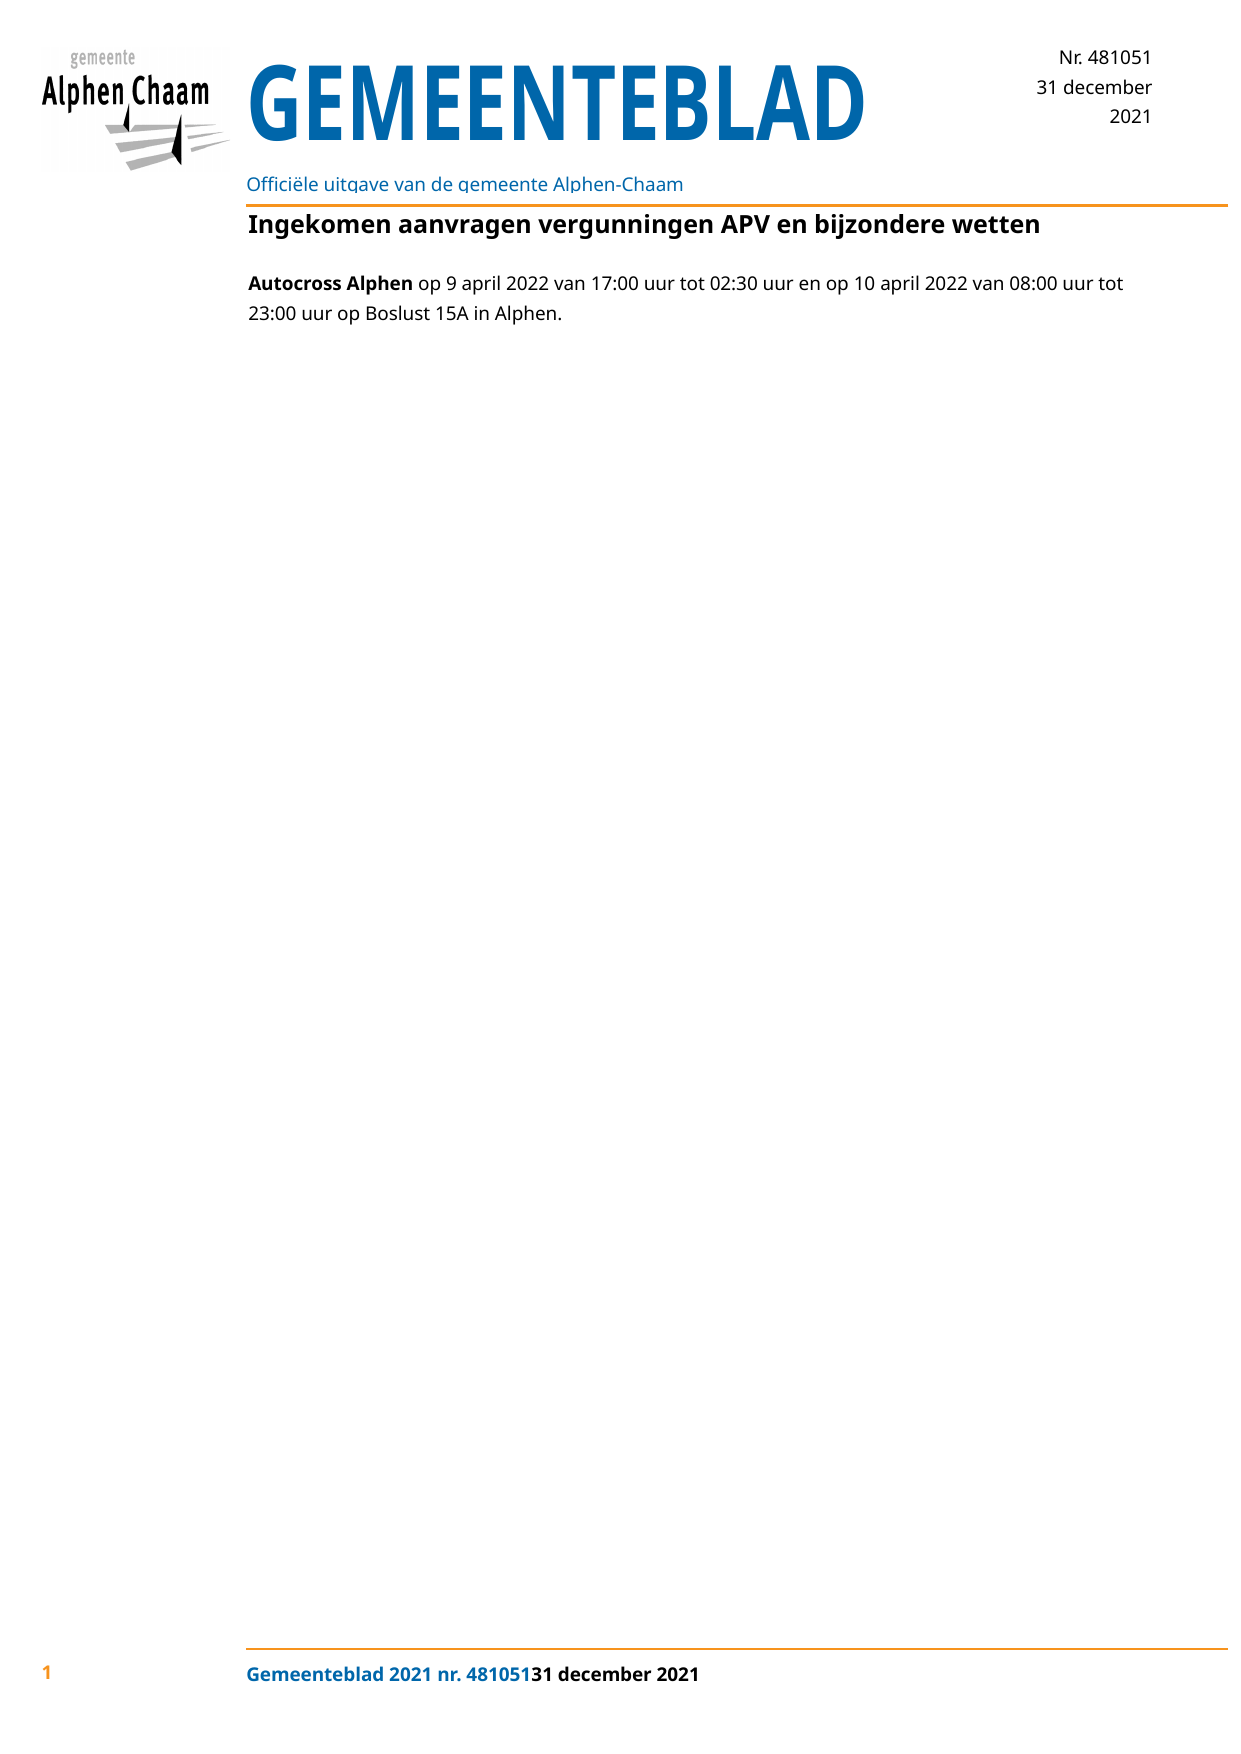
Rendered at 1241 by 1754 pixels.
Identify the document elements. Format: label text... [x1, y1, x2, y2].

text Autocross Alphen op 9 april 2022 van 17:00 uur tot 02:30 uur en op 10 april 2022 van 08:00 uur tot 23:00 uur op Boslust 15A in Alphen. [248, 270, 1152, 326]
text Ingekomen aanvragen vergunningen APV en bijzondere wetten [248, 207, 1152, 241]
picture [41, 47, 231, 172]
